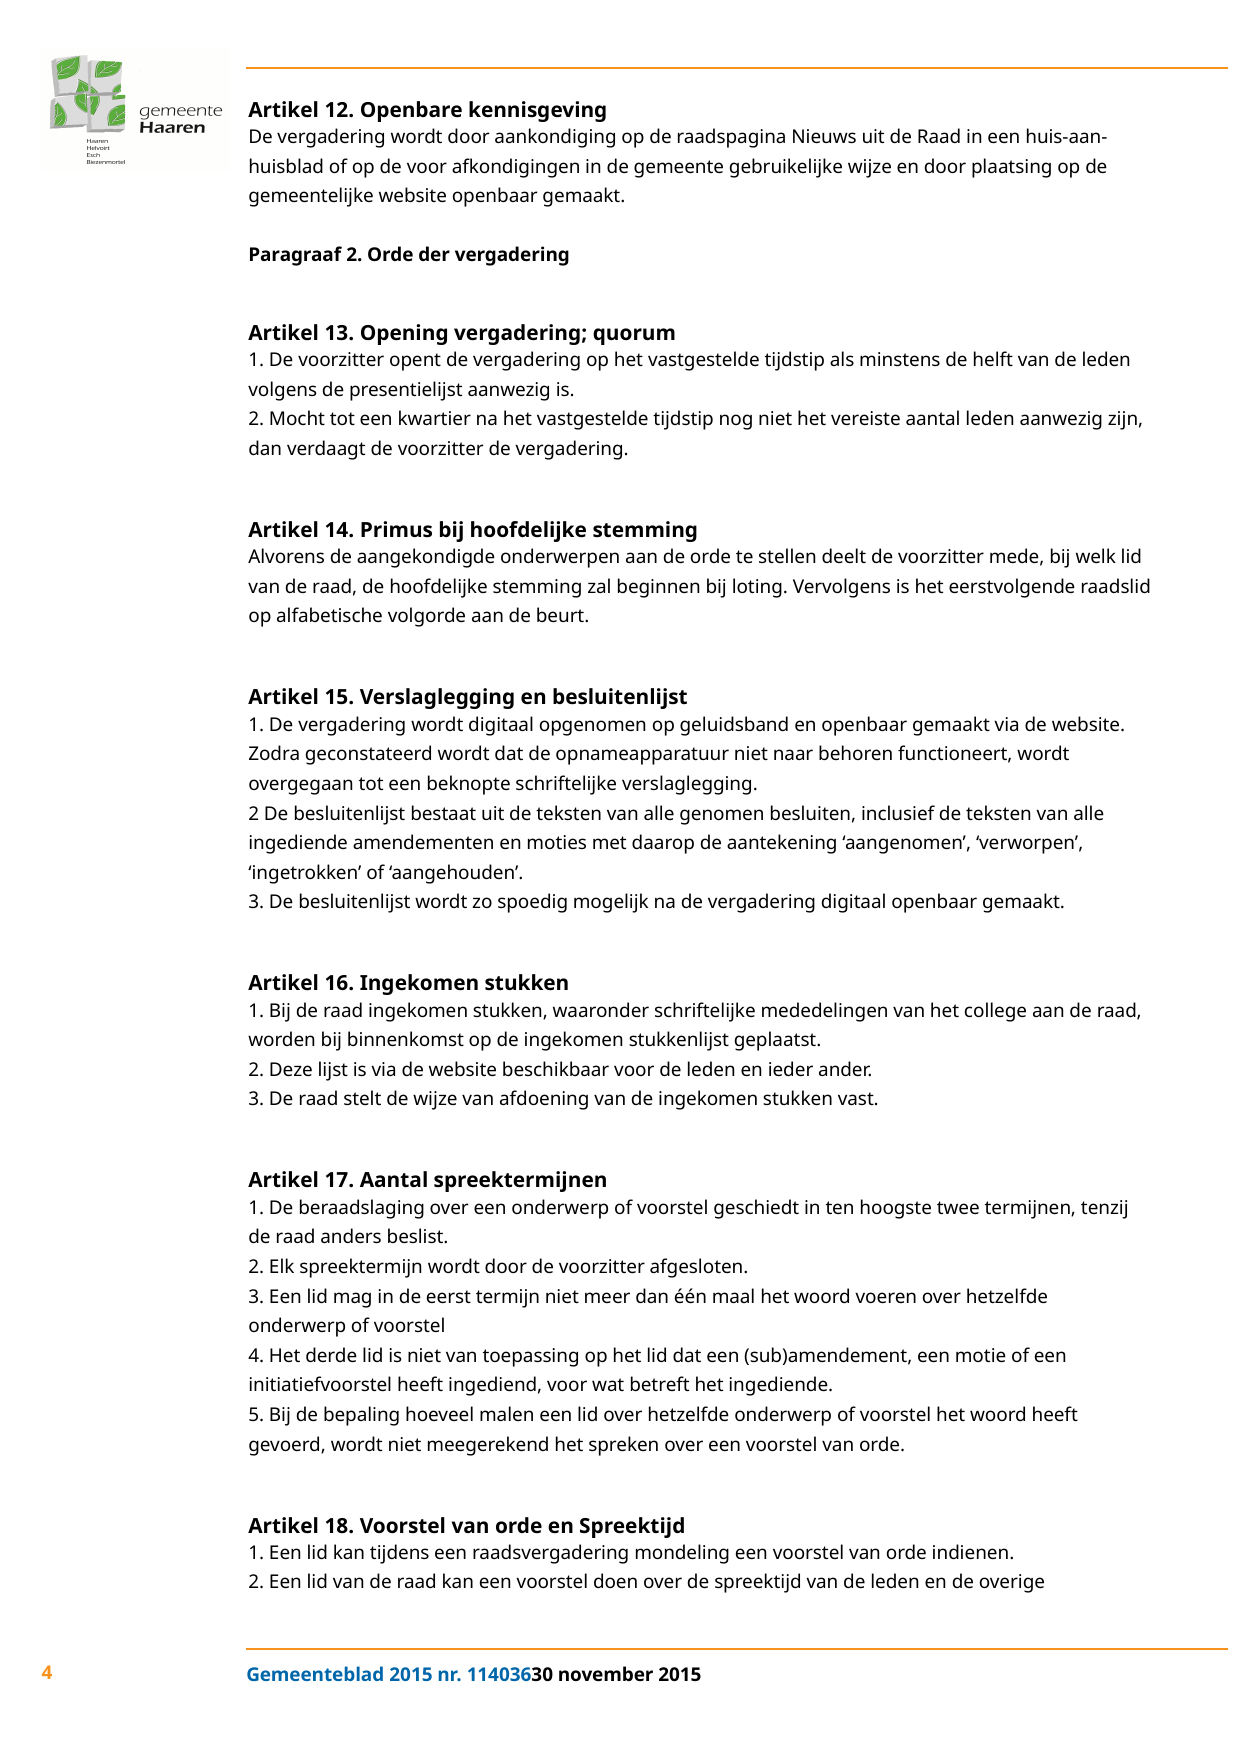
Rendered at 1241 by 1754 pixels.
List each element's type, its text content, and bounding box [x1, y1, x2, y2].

text De vergadering wordt door aankondiging op de raadspagina Nieuws uit de Raad in een huis-aan-huisblad of op de voor afkondigingen in de gemeente gebruikelijke wijze en door plaatsing op de gemeentelijke website openbaar gemaakt. [248, 123, 1152, 208]
text onderwerp of voorstel [248, 1312, 1152, 1338]
text 1. De vergadering wordt digitaal opgenomen op geluidsband en openbaar gemaakt via de website. Zodra geconstateerd wordt dat de opnameapparatuur niet naar behoren functioneert, wordt overgegaan tot een beknopte schriftelijke verslaglegging. [248, 711, 1152, 796]
text 2. Deze lijst is via de website beschikbaar voor de leden en ieder ander. [248, 1056, 1152, 1082]
text Paragraaf 2. Orde der vergadering [248, 242, 1152, 267]
text Artikel 15. Verslaglegging en besluitenlijst [248, 682, 1152, 711]
text ingediende amendementen en moties met daarop de aantekening ‘aangenomen’, ‘verworpen’, [248, 829, 1152, 855]
text 5. Bij de bepaling hoeveel malen een lid over hetzelfde onderwerp of voorstel het woord heeft gevoerd, wordt niet meegerekend het spreken over een voorstel van orde. [248, 1401, 1152, 1456]
text 4. Het derde lid is niet van toepassing op het lid dat een (sub)amendement, een motie of een initiatiefvoorstel heeft ingediend, voor wat betreft het ingediende. [248, 1342, 1152, 1397]
text 3. Een lid mag in de eerst termijn niet meer dan één maal het woord voeren over hetzelfde [248, 1283, 1152, 1308]
text Artikel 14. Primus bij hoofdelijke stemming [248, 515, 1152, 543]
text Alvorens de aangekondigde onderwerpen aan de orde te stellen deelt de voorzitter mede, bij welk lid van de raad, de hoofdelijke stemming zal beginnen bij loting. Vervolgens is het eerstvolgende raadslid op alfabetische volgorde aan de beurt. [248, 543, 1152, 628]
text 1. De voorzitter opent de vergadering op het vastgestelde tijdstip als minstens de helft van de leden volgens de presentielijst aanwezig is. [248, 346, 1152, 401]
text Artikel 13. Opening vergadering; quorum [248, 318, 1152, 346]
text Artikel 16. Ingekomen stukken [248, 968, 1152, 997]
text ‘ingetrokken’ of ‘aangehouden’. [248, 859, 1152, 884]
text 1. Een lid kan tijdens een raadsvergadering mondeling een voorstel van orde indienen. [248, 1539, 1152, 1565]
text 3. De raad stelt de wijze van afdoening van de ingekomen stukken vast. [248, 1086, 1152, 1111]
text 2. Elk spreektermijn wordt door de voorzitter afgesloten. [248, 1253, 1152, 1279]
text Artikel 17. Aantal spreektermijnen [248, 1166, 1152, 1194]
text 2 De besluitenlijst bestaat uit de teksten van alle genomen besluiten, inclusief de teksten van alle [248, 800, 1152, 825]
text Artikel 18. Voorstel van orde en Spreektijd [248, 1511, 1152, 1539]
picture [41, 47, 231, 172]
text 3. De besluitenlijst wordt zo spoedig mogelijk na de vergadering digitaal openbaar gemaakt. [248, 888, 1152, 914]
text 1. Bij de raad ingekomen stukken, waaronder schriftelijke mededelingen van het college aan de raad, worden bij binnenkomst op de ingekomen stukkenlijst geplaatst. [248, 997, 1152, 1052]
text 2. Mocht tot een kwartier na het vastgestelde tijdstip nog niet het vereiste aantal leden aanwezig zijn, dan verdaagt de voorzitter de vergadering. [248, 405, 1152, 461]
text Artikel 12. Openbare kennisgeving [248, 95, 1152, 123]
text 2. Een lid van de raad kan een voorstel doen over de spreektijd van de leden en de overige [248, 1569, 1152, 1594]
text 1. De beraadslaging over een onderwerp of voorstel geschiedt in ten hoogste twee termijnen, tenzij de raad anders beslist. [248, 1194, 1152, 1249]
